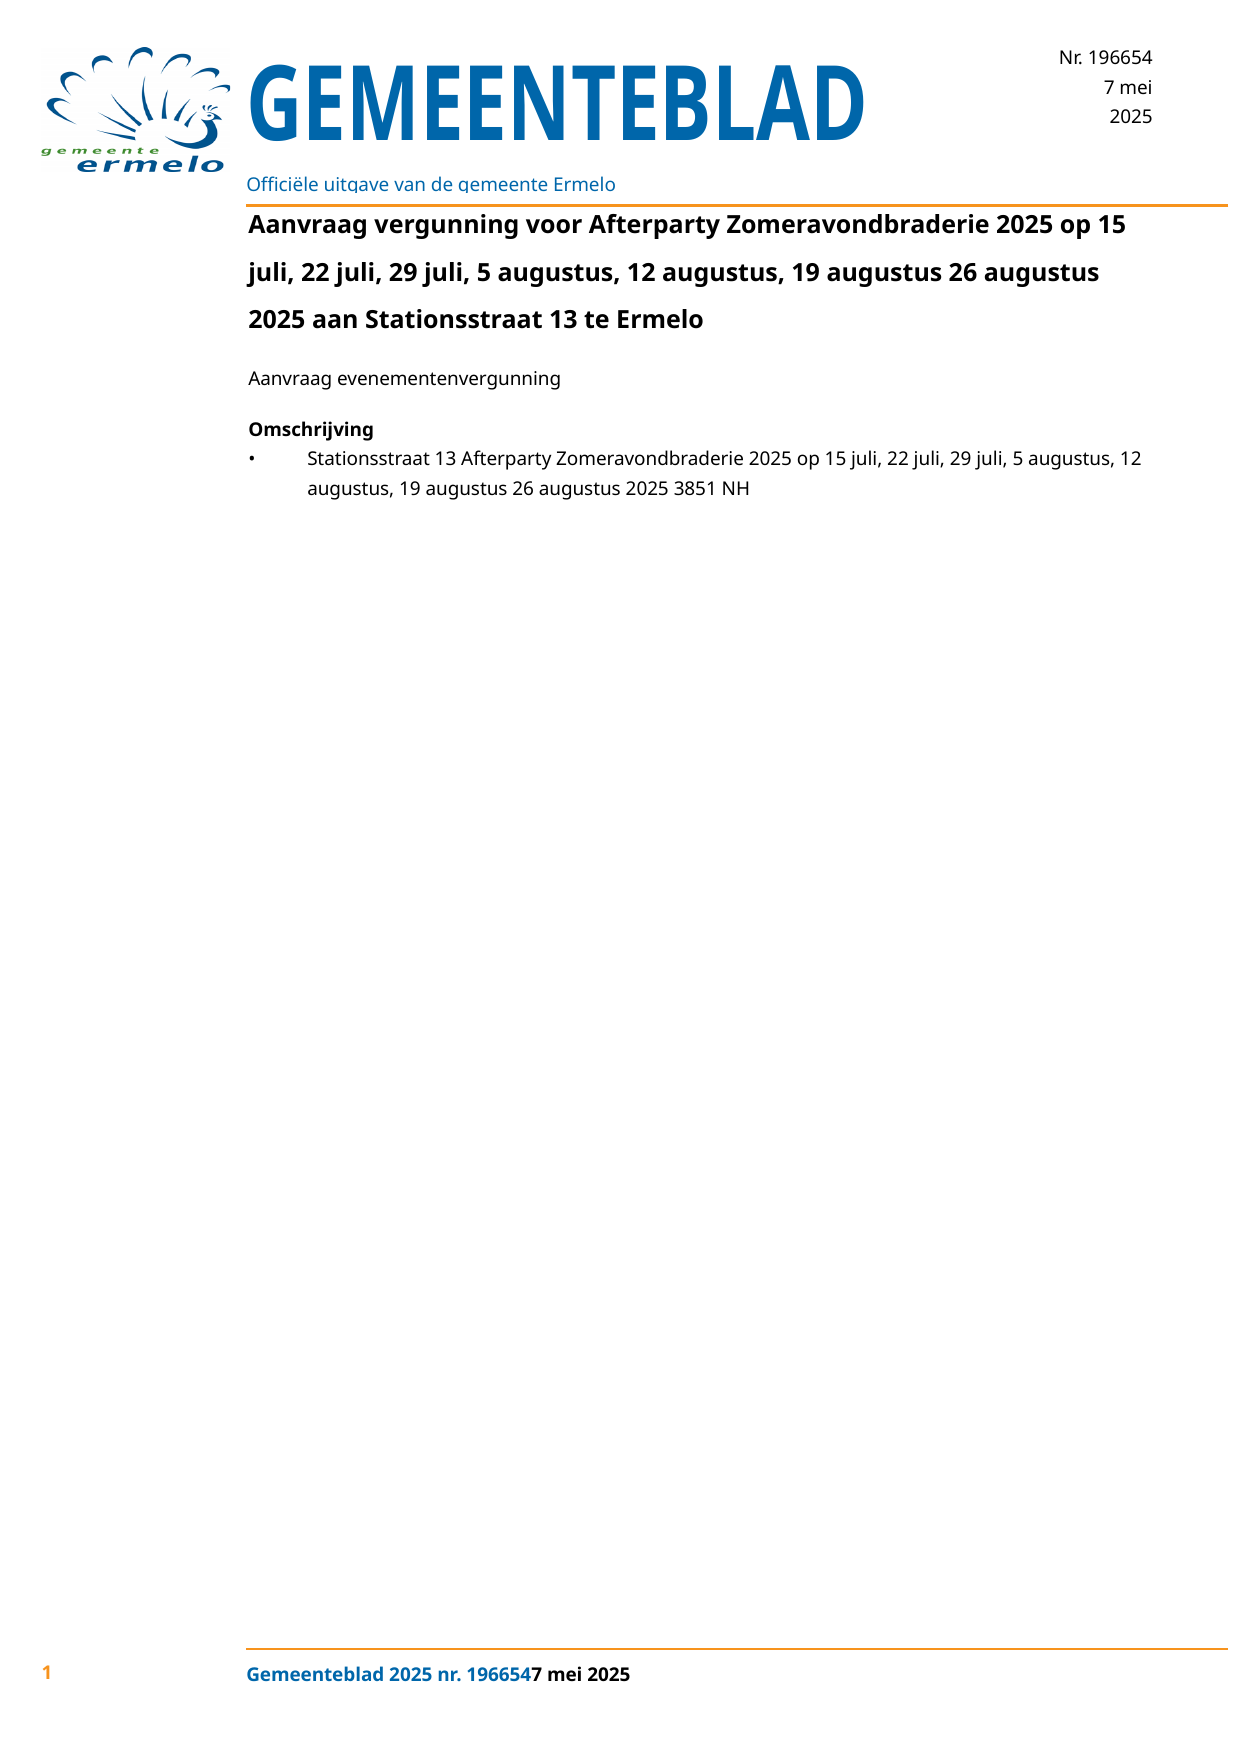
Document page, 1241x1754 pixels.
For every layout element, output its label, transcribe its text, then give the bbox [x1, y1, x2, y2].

picture [41, 47, 231, 172]
text Aanvraag vergunning voor Afterparty Zomeravondbraderie 2025 op 15 juli, 22 juli, 29 juli, 5 augustus, 12 augustus, 19 augustus 26 augustus 2025 aan Stationsstraat 13 te Ermelo [248, 207, 1152, 336]
list Stationsstraat 13 Afterparty Zomeravondbraderie 2025 op 15 juli, 22 juli, 29 juli, 5 augustus, 12 augustus, 19 augustus 26 augustus 2025 3851 NH [248, 446, 1152, 501]
text Aanvraag evenementenvergunning [248, 366, 1152, 391]
text Omschrijving [248, 416, 1152, 442]
